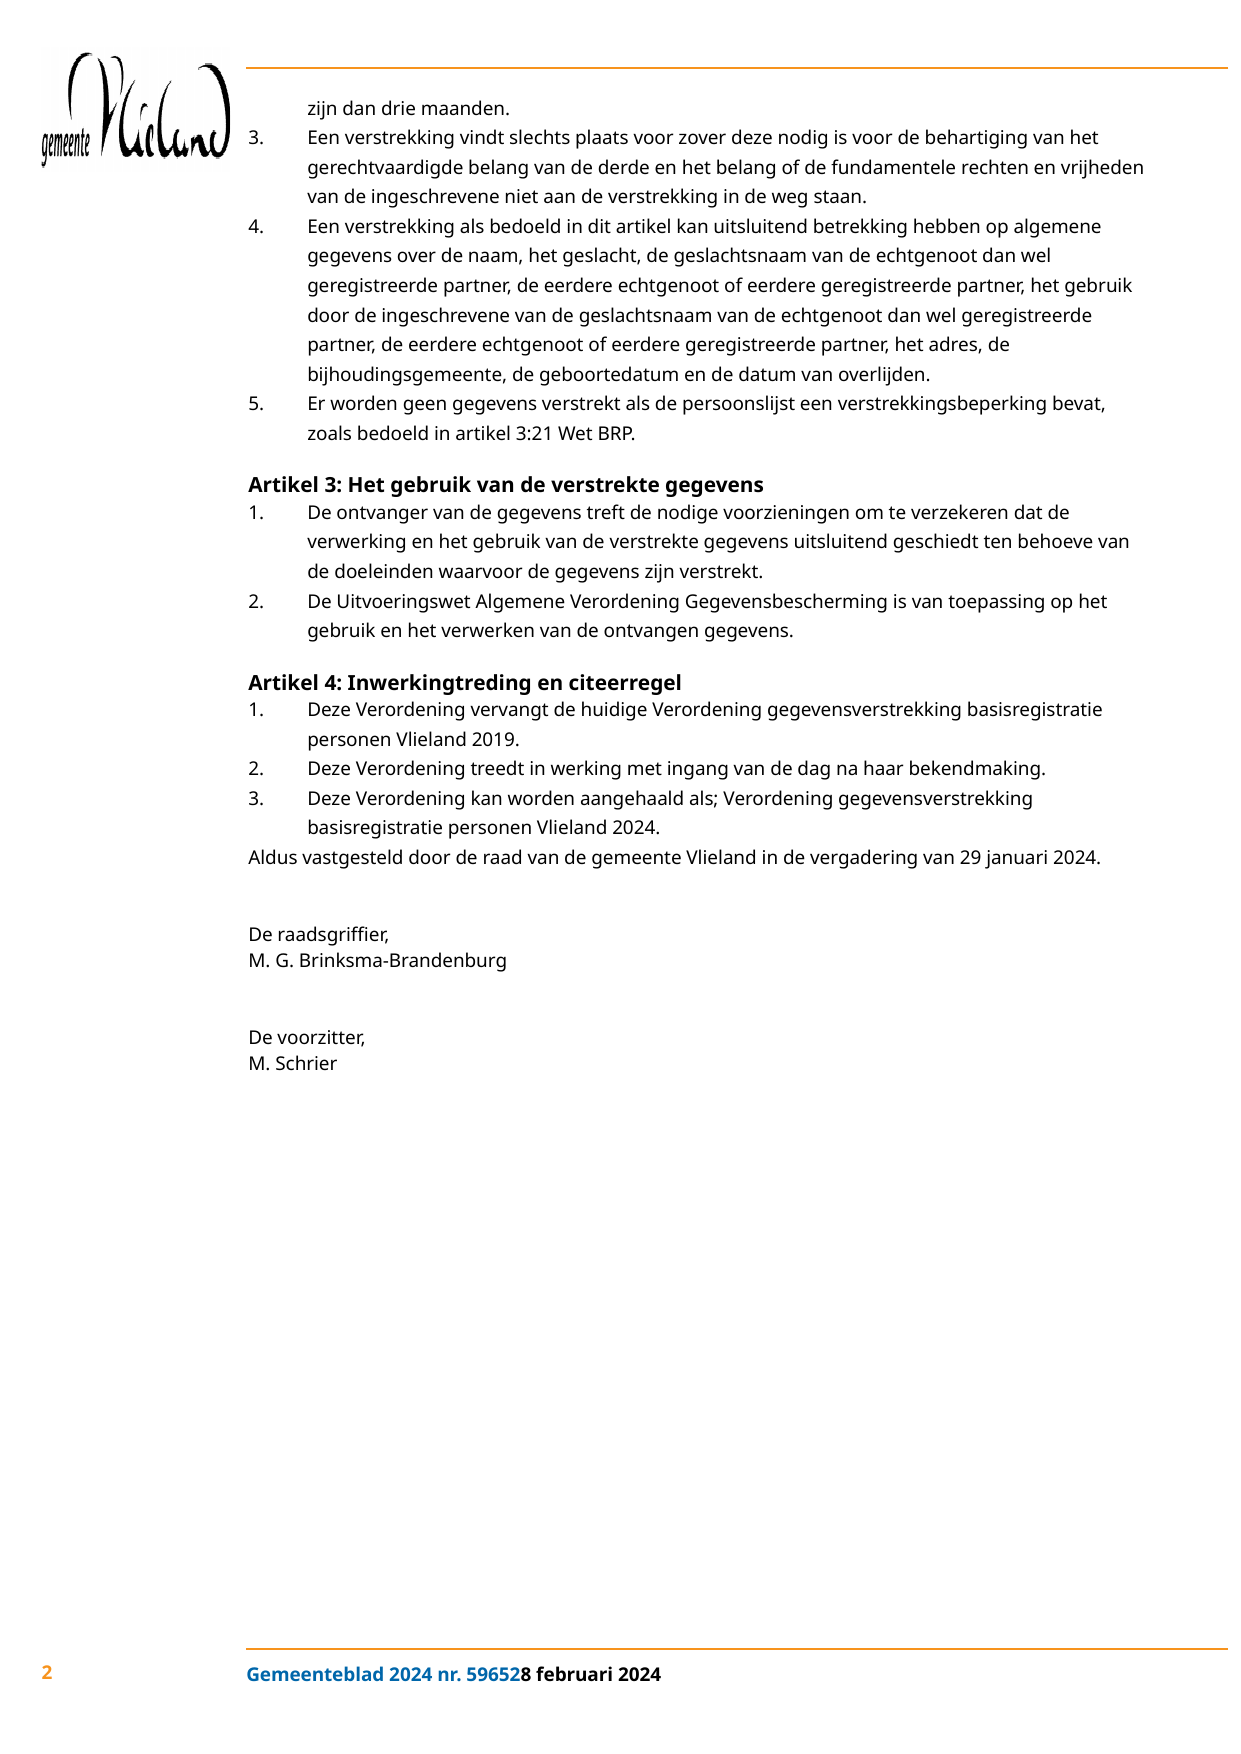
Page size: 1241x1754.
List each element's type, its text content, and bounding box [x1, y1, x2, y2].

text De voorzitter, [248, 1024, 1152, 1050]
text M. Schrier [248, 1050, 1152, 1076]
list Er worden geen gegevens verstrekt als de persoonslijst een verstrekkingsbeperking bevat, zoals bedoeld in artikel 3:21 Wet BRP. [248, 391, 1152, 446]
text Aldus vastgesteld door de raad van de gemeente Vlieland in de vergadering van 29 januari 2024. [248, 844, 1152, 870]
text Artikel 3: Het gebruik van de verstrekte gegevens [248, 471, 1152, 499]
list Een verstrekking als bedoeld in dit artikel kan uitsluitend betrekking hebben op algemene gegevens over de naam, het geslacht, de geslachtsnaam van de echtgenoot dan wel geregistreerde partner, de eerdere echtgenoot of eerdere geregistreerde partner, het gebruik door de ingeschrevene van de geslachtsnaam van de echtgenoot dan wel geregistreerde partner, de eerdere echtgenoot of eerdere geregistreerde partner, het adres, de bijhoudingsgemeente, de geboortedatum en de datum van overlijden. [248, 213, 1152, 387]
list Deze Verordening vervangt de huidige Verordening gegevensverstrekking basisregistratie personen Vlieland 2019. [248, 696, 1152, 752]
text M. G. Brinksma-Brandenburg [248, 947, 1152, 973]
text Artikel 4: Inwerkingtreding en citeerregel [248, 668, 1152, 696]
text De raadsgriffier, [248, 921, 1152, 947]
list Een verstrekking vindt slechts plaats voor zover deze nodig is voor de behartiging van het gerechtvaardigde belang van de derde en het belang of de fundamentele rechten en vrijheden van de ingeschrevene niet aan de verstrekking in de weg staan. [248, 124, 1152, 209]
list De Uitvoeringswet Algemene Verordening Gegevensbescherming is van toepassing op het gebruik en het verwerken van de ontvangen gegevens. [248, 588, 1152, 643]
list Deze Verordening treedt in werking met ingang van de dag na haar bekendmaking. [248, 755, 1152, 781]
list zijn dan drie maanden. [248, 95, 1152, 121]
picture [41, 47, 231, 172]
list Deze Verordening kan worden aangehaald als; Verordening gegevensverstrekking basisregistratie personen Vlieland 2024. [248, 785, 1152, 840]
list De ontvanger van de gegevens treft de nodige voorzieningen om te verzekeren dat de verwerking en het gebruik van de verstrekte gegevens uitsluitend geschiedt ten behoeve van de doeleinden waarvoor de gegevens zijn verstrekt. [248, 499, 1152, 584]
